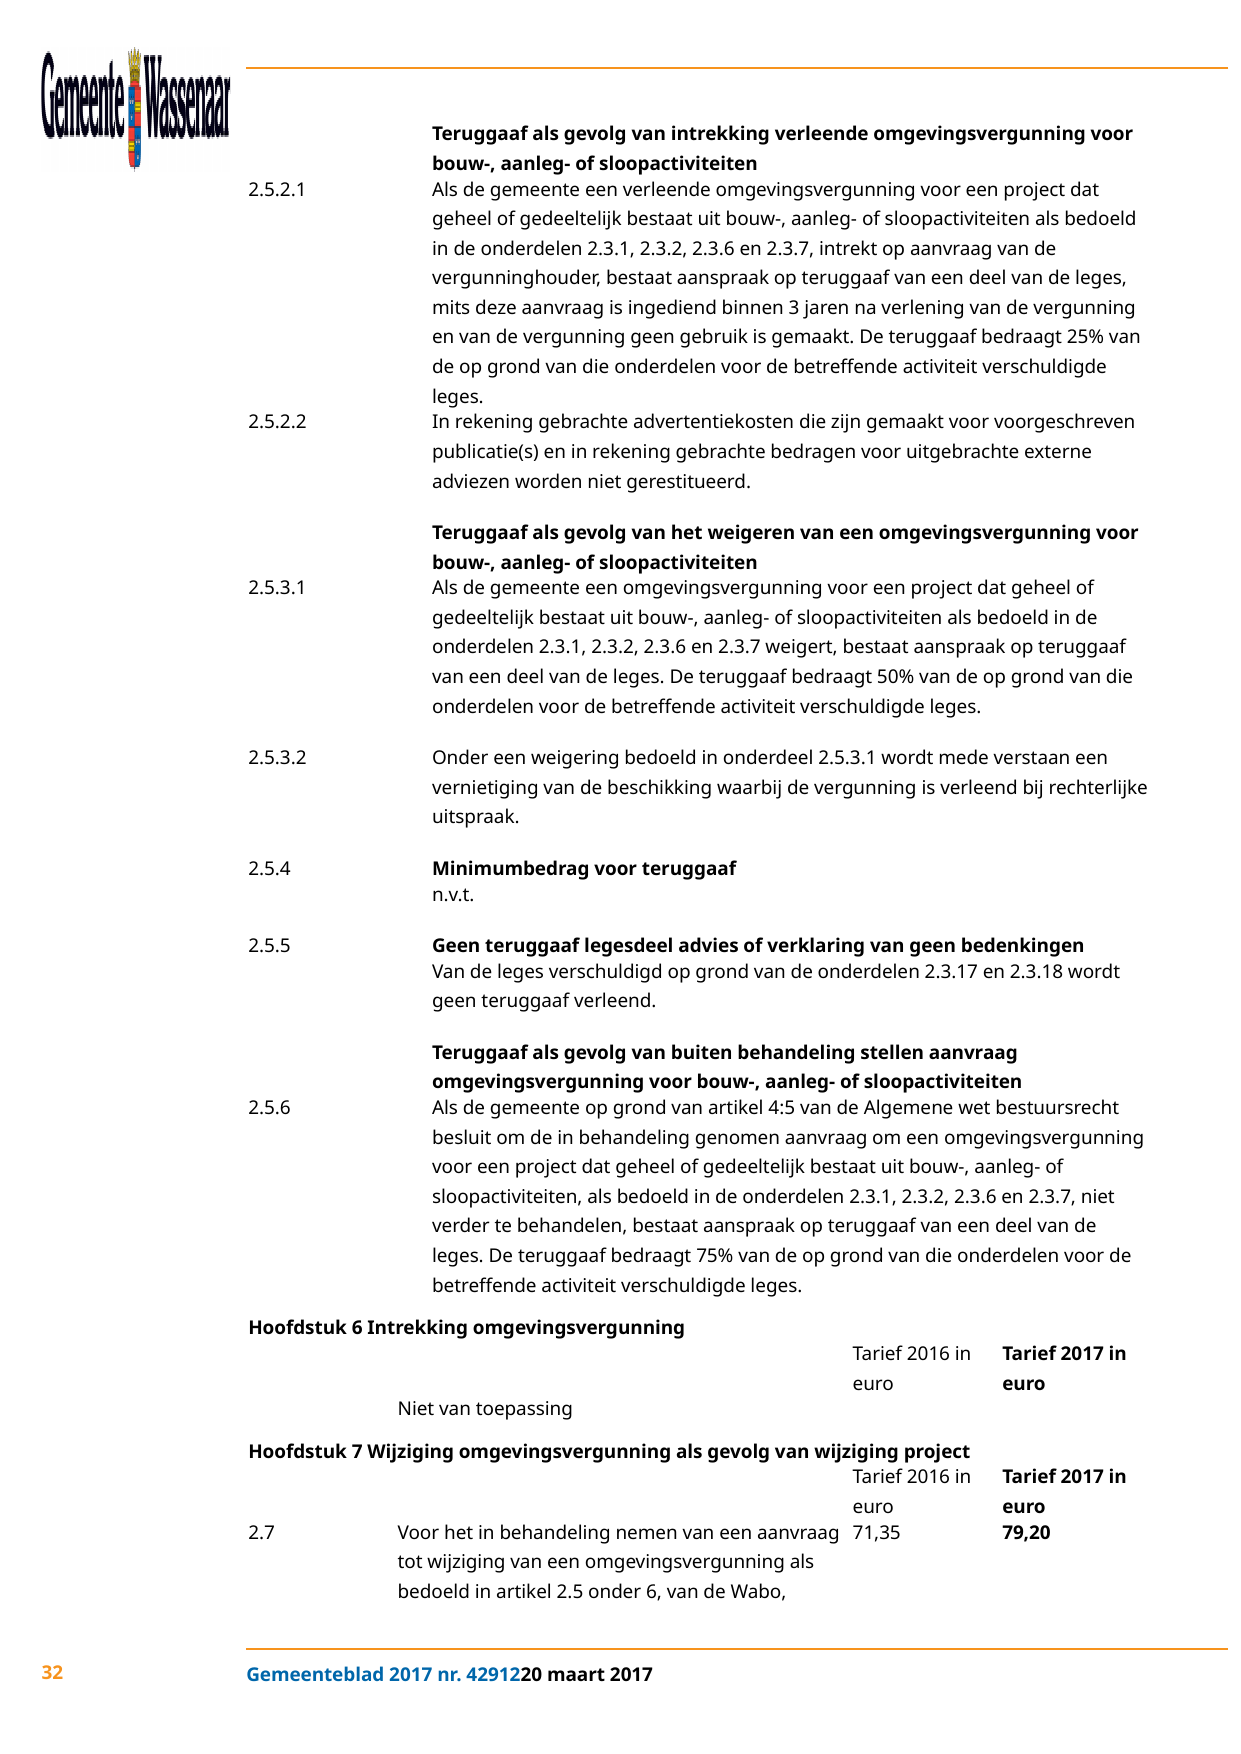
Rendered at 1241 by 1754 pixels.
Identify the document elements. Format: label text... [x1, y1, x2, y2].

table_cell 2.5.3.2 [248, 744, 432, 829]
table_header [248, 1340, 397, 1395]
table_cell 2.5.4 [248, 855, 432, 881]
table_cell [432, 95, 1152, 121]
table_header [398, 1464, 852, 1519]
table_cell [1002, 1395, 1152, 1421]
table_cell [248, 1039, 432, 1094]
table_cell [432, 719, 1152, 744]
table_cell [248, 95, 432, 121]
text Hoofdstuk 7 Wijziging omgevingsvergunning als gevolg van wijziging project [248, 1438, 1152, 1464]
table_cell [248, 906, 432, 932]
text Hoofdstuk 6 Intrekking omgevingsvergunning [248, 1314, 1152, 1340]
table_cell [853, 1395, 1002, 1421]
table_cell Als de gemeente een omgevingsvergunning voor een project dat geheel of gedeeltelijk bestaat uit bouw-, aanleg- of sloopactiviteiten als bedoeld in de onderdelen 2.3.1, 2.3.2, 2.3.6 en 2.3.7 weigert, bestaat aanspraak op teruggaaf van een deel van de leges. De teruggaaf bedraagt 50% van de op grond van die onderdelen voor de betreffende activiteit verschuldigde leges. [432, 575, 1152, 719]
table_cell [248, 1395, 397, 1421]
table_header Tarief 2016 in euro [853, 1464, 1002, 1519]
table_cell [432, 1013, 1152, 1039]
table_header [248, 1464, 397, 1519]
table_cell [248, 519, 432, 574]
table_cell [432, 829, 1152, 855]
table_cell 2.5.2.1 [248, 176, 432, 409]
table_cell Onder een weigering bedoeld in onderdeel 2.5.3.1 wordt mede verstaan een vernietiging van de beschikking waarbij de vergunning is verleend bij rechterlijke uitspraak. [432, 744, 1152, 829]
table_cell Niet van toepassing [398, 1395, 852, 1421]
table_cell 2.5.6 [248, 1094, 432, 1297]
table_cell 71,35 [853, 1519, 1002, 1604]
table_cell [432, 494, 1152, 519]
table_cell 2.7 [248, 1519, 397, 1604]
table_cell Teruggaaf als gevolg van het weigeren van een omgevingsvergunning voor bouw-, aanleg- of sloopactiviteiten [432, 519, 1152, 574]
table_cell 2.5.5 [248, 932, 432, 958]
table_cell Als de gemeente op grond van artikel 4:5 van de Algemene wet bestuursrecht besluit om de in behandeling genomen aanvraag om een omgevingsvergunning voor een project dat geheel of gedeeltelijk bestaat uit bouw-, aanleg- of sloopactiviteiten, als bedoeld in de onderdelen 2.3.1, 2.3.2, 2.3.6 en 2.3.7, niet verder te behandelen, bestaat aanspraak op teruggaaf van een deel van de leges. De teruggaaf bedraagt 75% van de op grond van die onderdelen voor de betreffende activiteit verschuldigde leges. [432, 1094, 1152, 1297]
table_cell [248, 494, 432, 519]
table_cell [248, 881, 432, 906]
table_cell 79,20 [1002, 1519, 1152, 1604]
table_cell [248, 719, 432, 744]
table_header Tarief 2017 in euro [1002, 1464, 1152, 1519]
table_cell Teruggaaf als gevolg van intrekking verleende omgevingsvergunning voor bouw-, aanleg- of sloopactiviteiten [432, 121, 1152, 176]
table_cell [432, 906, 1152, 932]
table_cell [248, 121, 432, 176]
table_header Tarief 2016 in euro [853, 1340, 1002, 1395]
table_cell [248, 958, 432, 1013]
table_cell n.v.t. [432, 881, 1152, 906]
table_cell Van de leges verschuldigd op grond van de onderdelen 2.3.17 en 2.3.18 wordt geen teruggaaf verleend. [432, 958, 1152, 1013]
table_cell Als de gemeente een verleende omgevingsvergunning voor een project dat geheel of gedeeltelijk bestaat uit bouw-, aanleg- of sloopactiviteiten als bedoeld in de onderdelen 2.3.1, 2.3.2, 2.3.6 en 2.3.7, intrekt op aanvraag van de vergunninghouder, bestaat aanspraak op teruggaaf van een deel van de leges, mits deze aanvraag is ingediend binnen 3 jaren na verlening van de vergunning en van de vergunning geen gebruik is gemaakt. De teruggaaf bedraagt 25% van de op grond van die onderdelen voor de betreffende activiteit verschuldigde leges. [432, 176, 1152, 409]
table_cell [248, 1013, 432, 1039]
table_cell [248, 829, 432, 855]
table_header Tarief 2017 in euro [1002, 1340, 1152, 1395]
table_header [398, 1340, 852, 1395]
table_cell 2.5.2.2 [248, 409, 432, 493]
picture [41, 47, 231, 172]
table_cell Voor het in behandeling nemen van een aanvraag tot wijziging van een omgevingsvergunning als bedoeld in artikel 2.5 onder 6, van de Wabo, [398, 1519, 852, 1604]
table_cell Teruggaaf als gevolg van buiten behandeling stellen aanvraag omgevingsvergunning voor bouw-, aanleg- of sloopactiviteiten [432, 1039, 1152, 1094]
table_cell Minimumbedrag voor teruggaaf [432, 855, 1152, 881]
table_cell Geen teruggaaf legesdeel advies of verklaring van geen bedenkingen [432, 932, 1152, 958]
table_cell 2.5.3.1 [248, 575, 432, 719]
table_cell In rekening gebrachte advertentiekosten die zijn gemaakt voor voorgeschreven publicatie(s) en in rekening gebrachte bedragen voor uitgebrachte externe adviezen worden niet gerestitueerd. [432, 409, 1152, 493]
